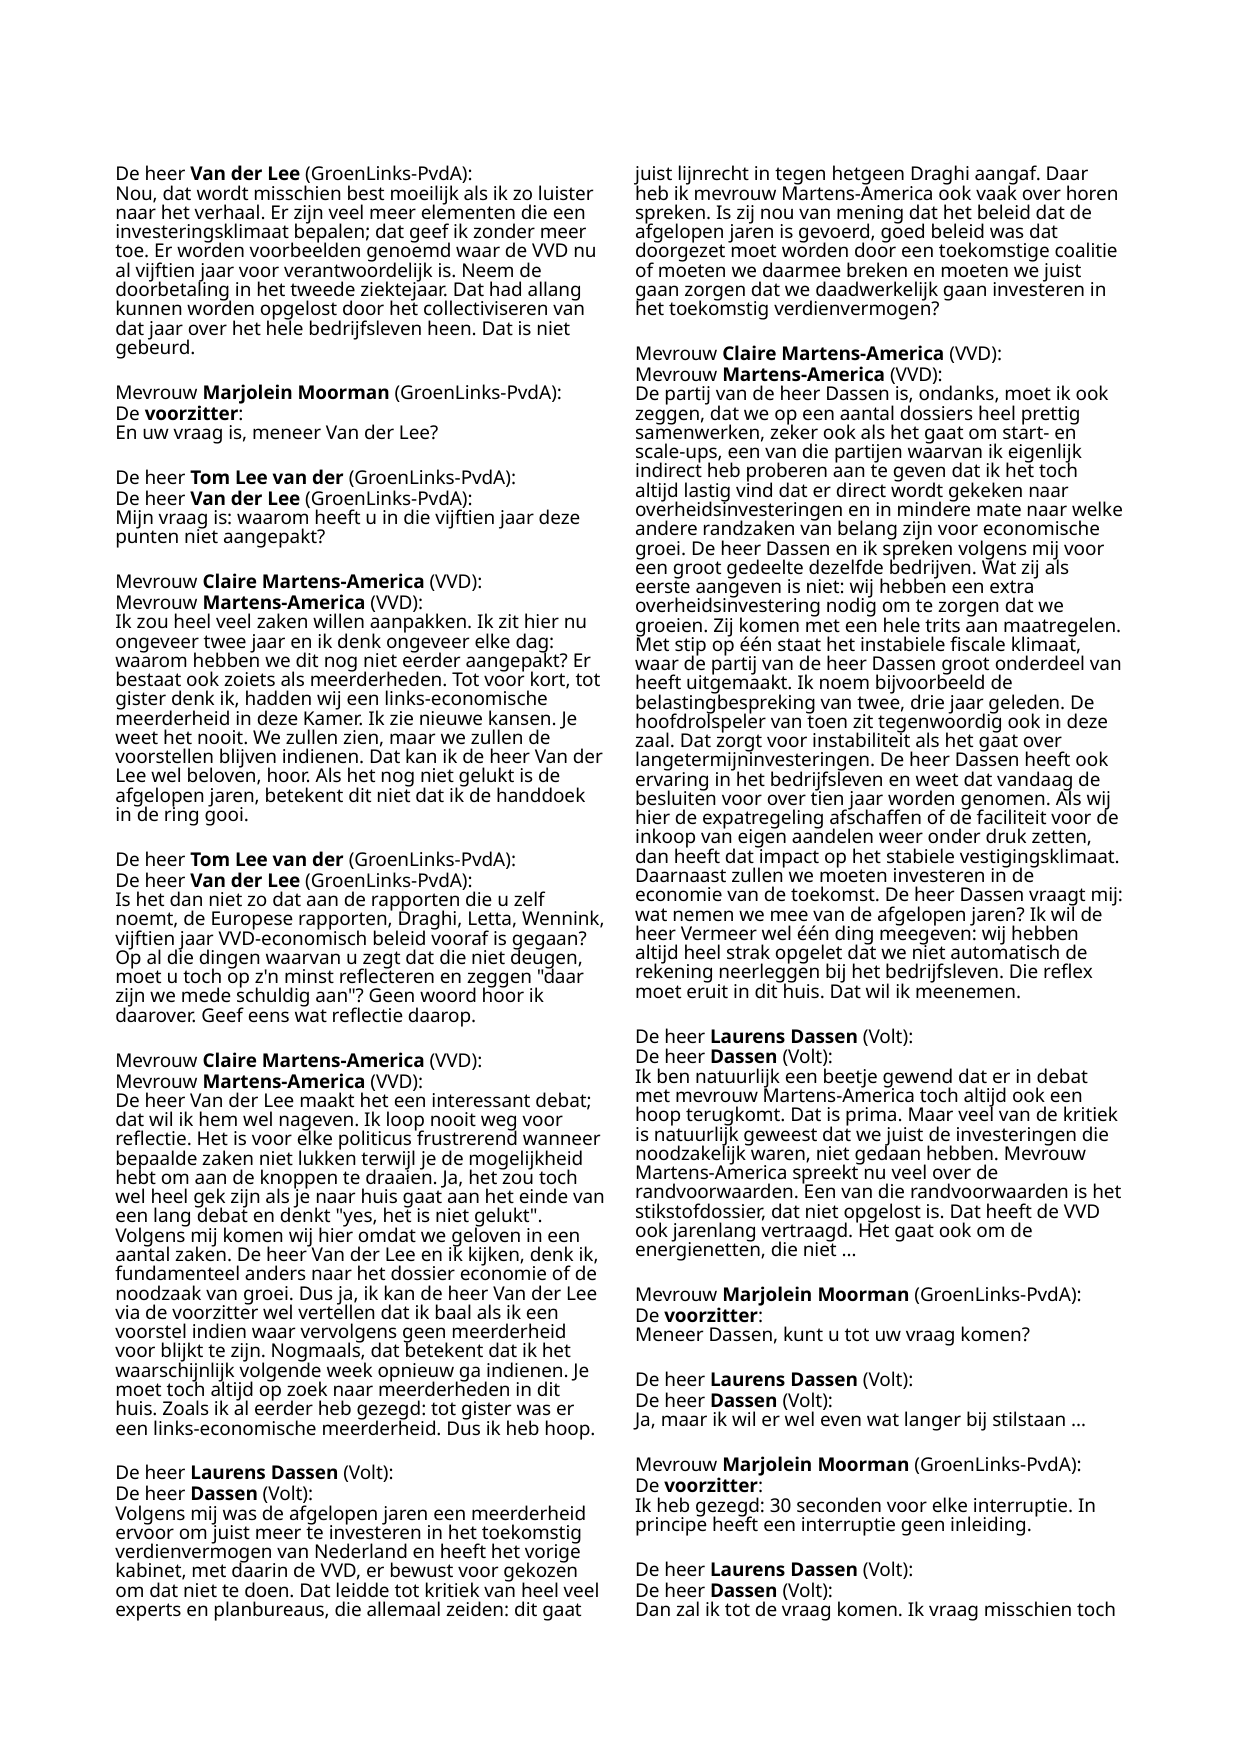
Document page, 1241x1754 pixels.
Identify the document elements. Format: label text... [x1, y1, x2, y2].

text En uw vraag is, meneer Van der Lee? [115, 424, 605, 443]
text De voorzitter: [115, 404, 605, 424]
text Meneer Dassen, kunt u tot uw vraag komen? [635, 1326, 1125, 1346]
text De heer Laurens Dassen (Volt): [635, 1556, 1125, 1582]
text De heer Van der Lee maakt het een interessant debat; dat wil ik hem wel nageven. Ik loop nooit weg voor reflectie. Het is voor elke politicus frustrerend wanneer bepaalde zaken niet lukken terwijl je de mogelijkheid hebt om aan de knoppen te draaien. Ja, het zou toch wel heel gek zijn als je naar huis gaat aan het einde van een lang debat en denkt "yes, het is niet gelukt". Volgens mij komen wij hier omdat we geloven in een aantal zaken. De heer Van der Lee en ik kijken, denk ik, fundamenteel anders naar het dossier economie of de noodzaak van groei. Dus ja, ik kan de heer Van der Lee via de voorzitter wel vertellen dat ik baal als ik een voorstel indien waar vervolgens geen meerderheid voor blijkt te zijn. Nogmaals, dat betekent dat ik het waarschijnlijk volgende week opnieuw ga indienen. Je moet toch altijd op zoek naar meerderheden in dit huis. Zoals ik al eerder heb gezegd: tot gister was er een links-economische meerderheid. Dus ik heb hoop. [115, 1092, 605, 1439]
text De heer Van der Lee (GroenLinks-PvdA): [115, 490, 605, 509]
text De heer Van der Lee (GroenLinks-PvdA): [115, 872, 605, 891]
text De voorzitter: [635, 1307, 1125, 1326]
text Ik zou heel veel zaken willen aanpakken. Ik zit hier nu ongeveer twee jaar en ik denk ongeveer elke dag: waarom hebben we dit nog niet eerder aangepakt? Er bestaat ook zoiets als meerderheden. Tot voor kort, tot gister denk ik, hadden wij een links-economische meerderheid in deze Kamer. Ik zie nieuwe kansen. Je weet het nooit. We zullen zien, maar we zullen de voorstellen blijven indienen. Dat kan ik de heer Van der Lee wel beloven, hoor. Als het nog niet gelukt is de afgelopen jaren, betekent dit niet dat ik de handdoek in de ring gooi. [115, 613, 605, 825]
text Volgens mij was de afgelopen jaren een meerderheid ervoor om juist meer te investeren in het toekomstig verdienvermogen van Nederland en heeft het vorige kabinet, met daarin de VVD, er bewust voor gekozen om dat niet te doen. Dat leidde tot kritiek van heel veel experts en planbureaus, die allemaal zeiden: dit gaat [115, 1504, 605, 1620]
text De heer Tom Lee van der (GroenLinks-PvdA): [115, 464, 605, 490]
text juist lijnrecht in tegen hetgeen Draghi aangaf. Daar heb ik mevrouw Martens-America ook vaak over horen spreken. Is zij nou van mening dat het beleid dat de afgelopen jaren is gevoerd, goed beleid was dat doorgezet moet worden door een toekomstige coalitie of moeten we daarmee breken en moeten we juist gaan zorgen dat we daadwerkelijk gaan investeren in het toekomstig verdienvermogen? [635, 165, 1125, 319]
text De heer Dassen (Volt): [635, 1048, 1125, 1068]
text Mevrouw Martens-America (VVD): [115, 594, 605, 613]
text Ik ben natuurlijk een beetje gewend dat er in debat met mevrouw Martens-America toch altijd ook een hoop terugkomt. Dat is prima. Maar veel van de kritiek is natuurlijk geweest dat we juist de investeringen die noodzakelijk waren, niet gedaan hebben. Mevrouw Martens-America spreekt nu veel over de randvoorwaarden. Een van die randvoorwaarden is het stikstofdossier, dat niet opgelost is. Dat heeft de VVD ook jarenlang vertraagd. Het gaat ook om de energienetten, die niet … [635, 1068, 1125, 1261]
text Mevrouw Claire Martens-America (VVD): [115, 1047, 605, 1073]
text Ik heb gezegd: 30 seconden voor elke interruptie. In principe heeft een interruptie geen inleiding. [635, 1497, 1125, 1535]
text De heer Tom Lee van der (GroenLinks-PvdA): [115, 846, 605, 872]
text De heer Dassen (Volt): [115, 1485, 605, 1504]
text Mevrouw Marjolein Moorman (GroenLinks-PvdA): [635, 1281, 1125, 1307]
text De heer Laurens Dassen (Volt): [635, 1366, 1125, 1392]
text Mevrouw Marjolein Moorman (GroenLinks-PvdA): [635, 1452, 1125, 1477]
text De heer Laurens Dassen (Volt): [635, 1023, 1125, 1048]
text Mevrouw Claire Martens-America (VVD): [115, 568, 605, 594]
text Mevrouw Marjolein Moorman (GroenLinks-PvdA): [115, 379, 605, 404]
text Is het dan niet zo dat aan de rapporten die u zelf noemt, de Europese rapporten, Draghi, Letta, Wennink, vijftien jaar VVD-economisch beleid vooraf is gegaan? Op al die dingen waarvan u zegt dat die niet deugen, moet u toch op z'n minst reflecteren en zeggen "daar zijn we mede schuldig aan"? Geen woord hoor ik daarover. Geef eens wat reflectie daarop. [115, 891, 605, 1026]
text Dan zal ik tot de vraag komen. Ik vraag misschien toch [635, 1601, 1125, 1620]
text Mevrouw Martens-America (VVD): [115, 1073, 605, 1092]
text De voorzitter: [635, 1477, 1125, 1497]
text De heer Dassen (Volt): [635, 1392, 1125, 1411]
text Mevrouw Claire Martens-America (VVD): [635, 340, 1125, 366]
text Ja, maar ik wil er wel even wat langer bij stilstaan … [635, 1411, 1125, 1431]
text Nou, dat wordt misschien best moeilijk als ik zo luister naar het verhaal. Er zijn veel meer elementen die een investeringsklimaat bepalen; dat geef ik zonder meer toe. Er worden voorbeelden genoemd waar de VVD nu al vijftien jaar voor verantwoordelijk is. Neem de doorbetaling in het tweede ziektejaar. Dat had allang kunnen worden opgelost door het collectiviseren van dat jaar over het hele bedrijfsleven heen. Dat is niet gebeurd. [115, 184, 605, 358]
text De heer Van der Lee (GroenLinks-PvdA): [115, 165, 605, 184]
text De partij van de heer Dassen is, ondanks, moet ik ook zeggen, dat we op een aantal dossiers heel prettig samenwerken, zeker ook als het gaat om start- en scale-ups, een van die partijen waarvan ik eigenlijk indirect heb proberen aan te geven dat ik het toch altijd lastig vind dat er direct wordt gekeken naar overheidsinvesteringen en in mindere mate naar welke andere randzaken van belang zijn voor economische groei. De heer Dassen en ik spreken volgens mij voor een groot gedeelte dezelfde bedrijven. Wat zij als eerste aangeven is niet: wij hebben een extra overheidsinvestering nodig om te zorgen dat we groeien. Zij komen met een hele trits aan maatregelen. Met stip op één staat het instabiele fiscale klimaat, waar de partij van de heer Dassen groot onderdeel van heeft uitgemaakt. Ik noem bijvoorbeeld de belastingbespreking van twee, drie jaar geleden. De hoofdrolspeler van toen zit tegenwoordig ook in deze zaal. Dat zorgt voor instabiliteit als het gaat over langetermijninvesteringen. De heer Dassen heeft ook ervaring in het bedrijfsleven en weet dat vandaag de besluiten voor over tien jaar worden genomen. Als wij hier de expatregeling afschaffen of de faciliteit voor de inkoop van eigen aandelen weer onder druk zetten, dan heeft dat impact op het stabiele vestigingsklimaat. Daarnaast zullen we moeten investeren in de economie van de toekomst. De heer Dassen vraagt mij: wat nemen we mee van de afgelopen jaren? Ik wil de heer Vermeer wel één ding meegeven: wij hebben altijd heel strak opgelet dat we niet automatisch de rekening neerleggen bij het bedrijfsleven. Die reflex moet eruit in dit huis. Dat wil ik meenemen. [635, 385, 1125, 1002]
text Mijn vraag is: waarom heeft u in die vijftien jaar deze punten niet aangepakt? [115, 509, 605, 547]
text Mevrouw Martens-America (VVD): [635, 366, 1125, 385]
text De heer Dassen (Volt): [635, 1582, 1125, 1601]
text De heer Laurens Dassen (Volt): [115, 1459, 605, 1485]
